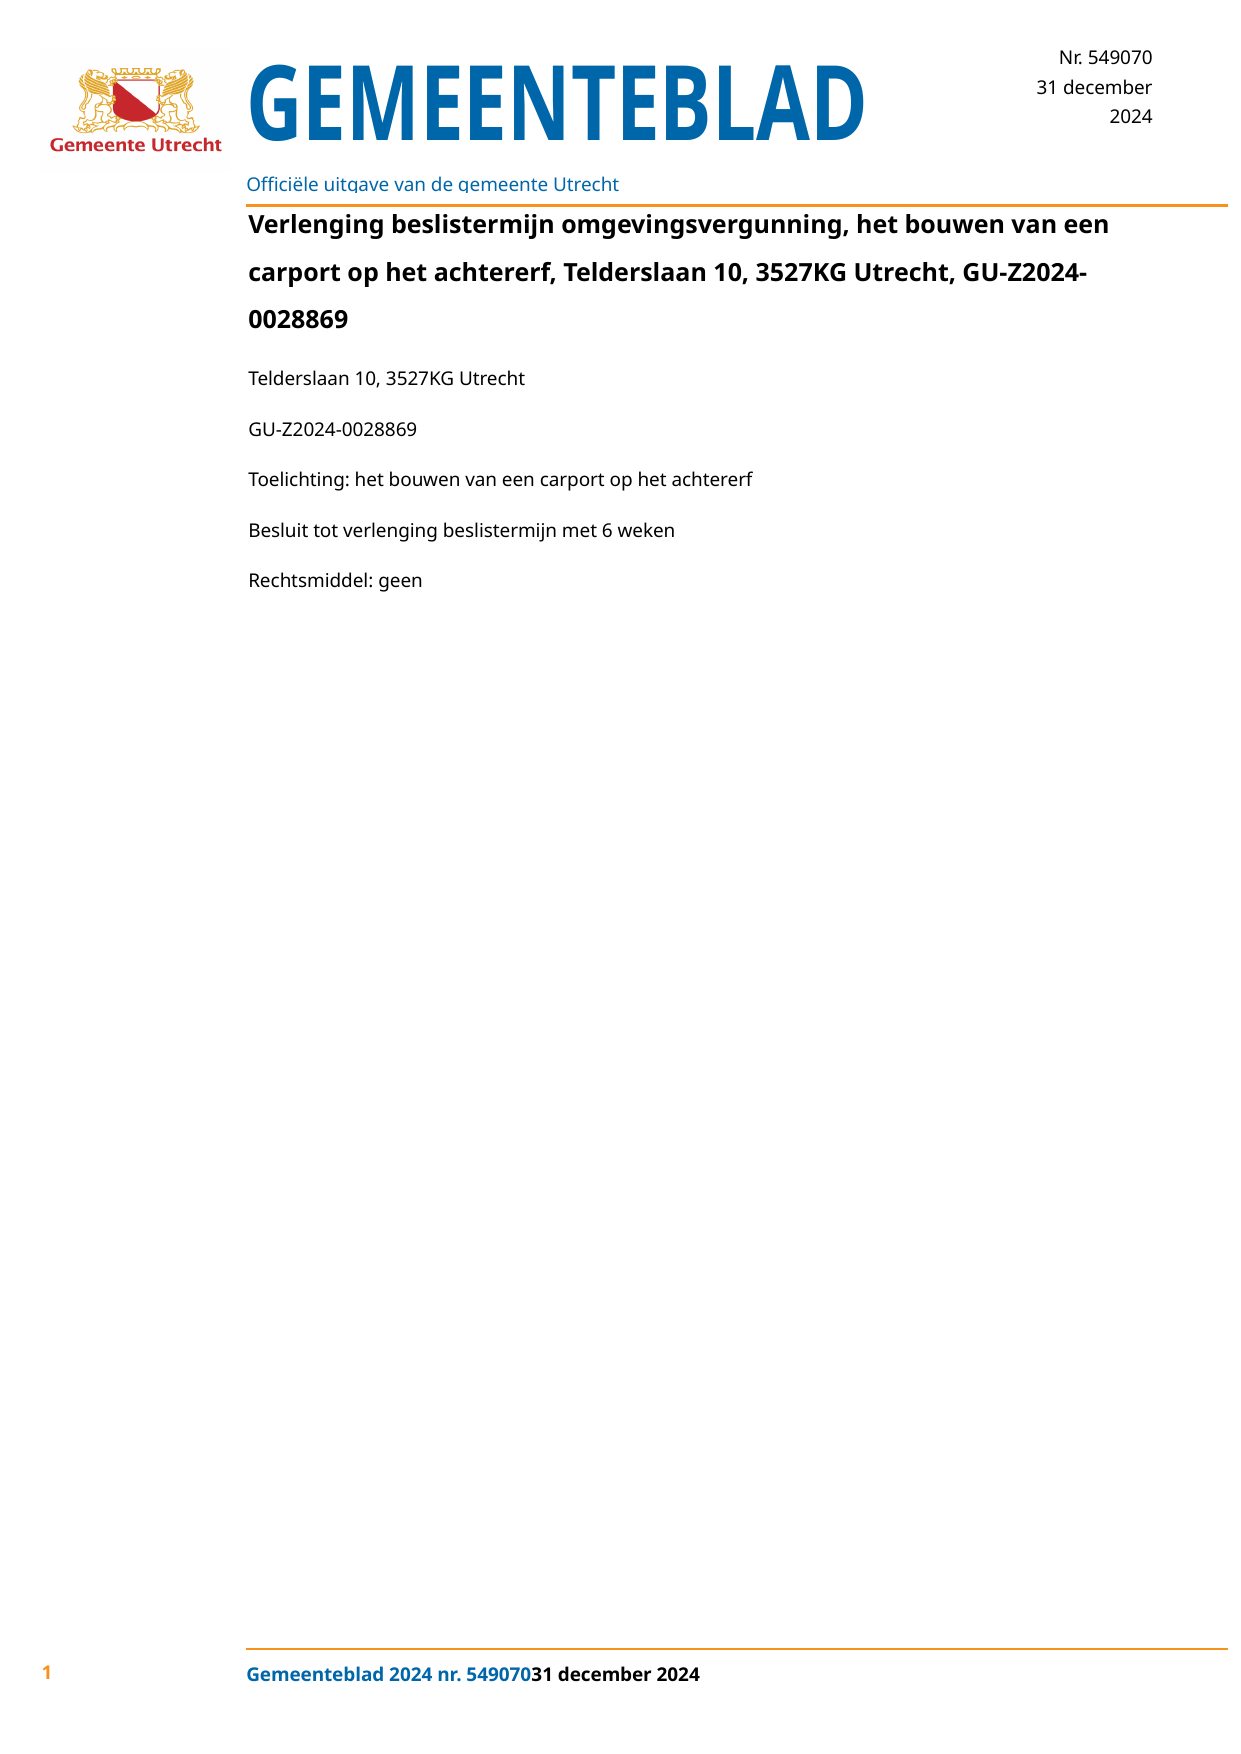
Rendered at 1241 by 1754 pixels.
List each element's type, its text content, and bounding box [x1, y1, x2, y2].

text Toelichting: het bouwen van een carport op het achtererf [248, 466, 1152, 492]
text Telderslaan 10, 3527KG Utrecht [248, 366, 1152, 391]
picture [41, 47, 231, 172]
text Rechtsmiddel: geen [248, 567, 1152, 593]
text GU-Z2024-0028869 [248, 416, 1152, 442]
text Besluit tot verlenging beslistermijn met 6 weken [248, 517, 1152, 542]
text Verlenging beslistermijn omgevingsvergunning, het bouwen van een carport op het achtererf, Telderslaan 10, 3527KG Utrecht, GU-Z2024-0028869 [248, 207, 1152, 336]
